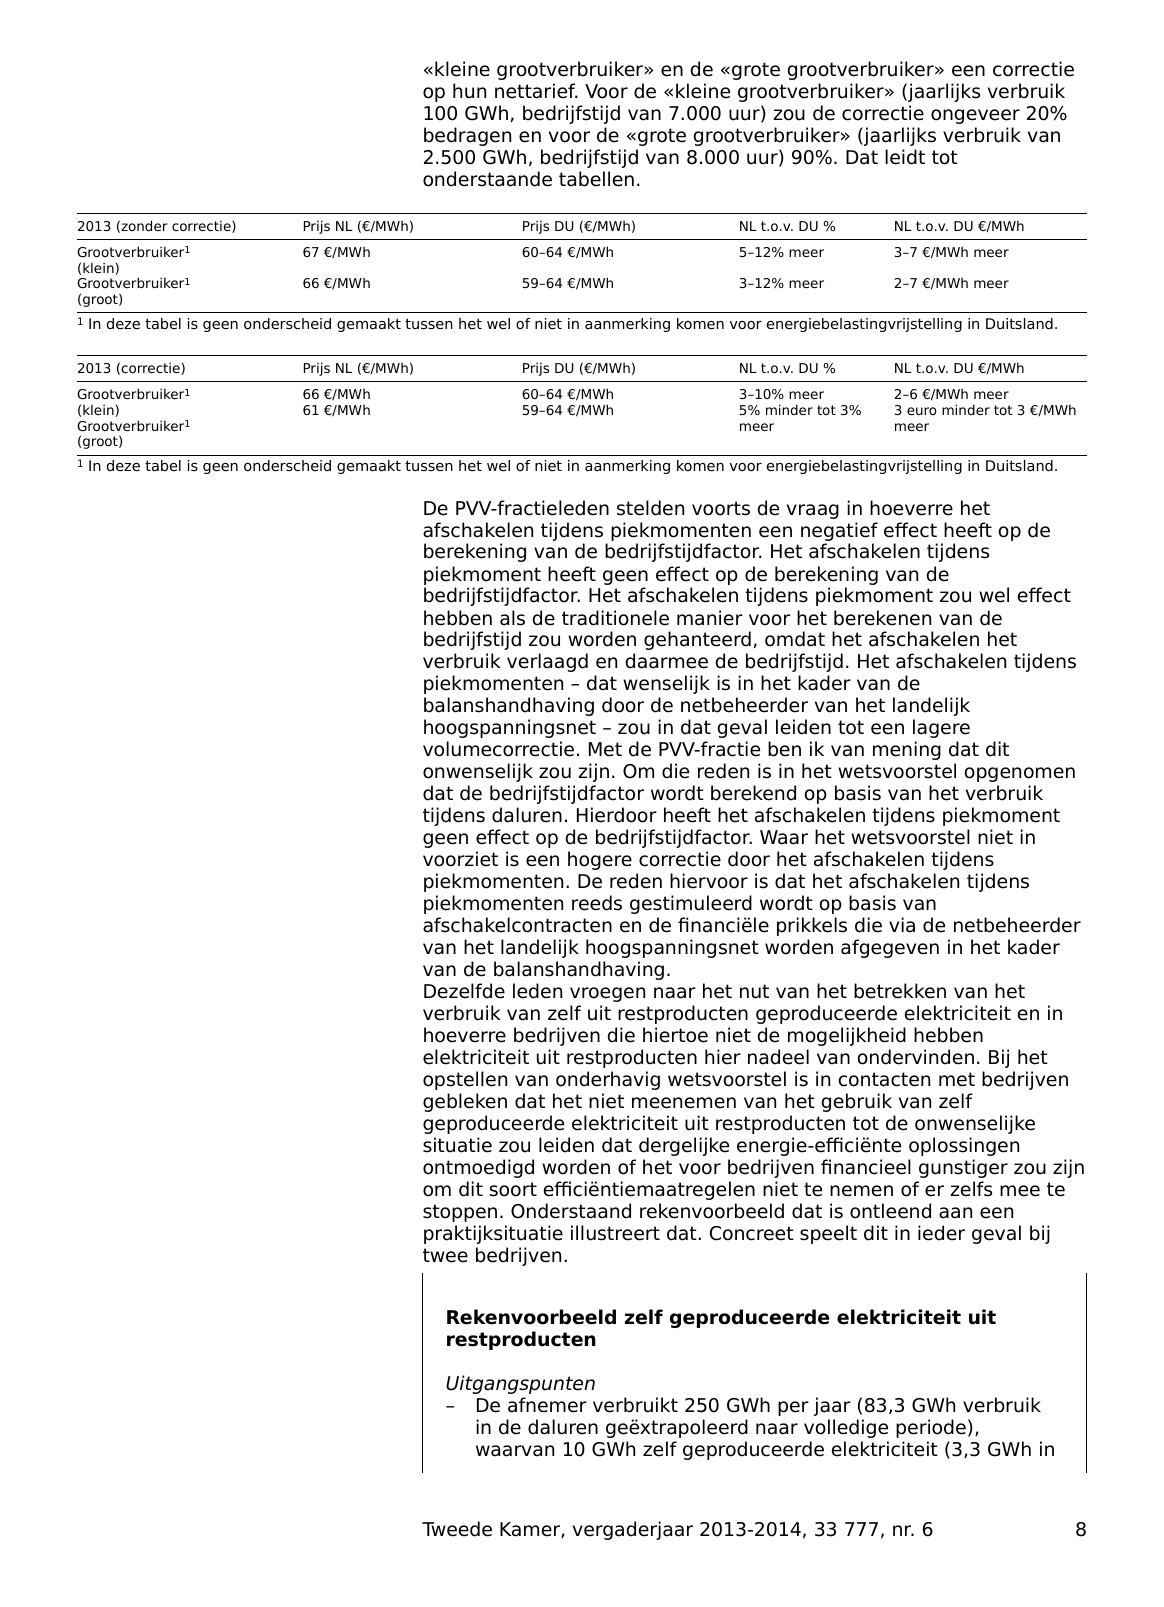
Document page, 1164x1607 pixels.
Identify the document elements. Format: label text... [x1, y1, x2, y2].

table_header Prijs DU (€/MWh) [516, 214, 733, 239]
table_header NL t.o.v. DU % [733, 356, 888, 381]
table_cell 60–64 €/MWh 59–64 €/MWh [516, 382, 733, 454]
table_header Prijs NL (€/MWh) [296, 356, 516, 381]
table_cell 3–12% meer [733, 276, 888, 312]
table_cell 60–64 €/MWh [516, 240, 733, 276]
table_header NL t.o.v. DU % [733, 214, 888, 239]
table_header Prijs NL (€/MWh) [296, 214, 516, 239]
table_cell 1 In deze tabel is geen onderscheid gemaakt tussen het wel of niet in aanmerking komen voor energiebelastingvrijstelling in Duitsland. [77, 313, 1087, 333]
table_cell 3–7 €/MWh meer [888, 240, 1087, 276]
table_cell Grootverbruiker1 (klein) Grootverbruiker1 (groot) [77, 382, 296, 454]
table_header NL t.o.v. DU €/MWh [888, 214, 1087, 239]
text Dezelfde leden vroegen naar het nut van het betrekken van het verbruik van zelf uit restproducten geproduceerde elektriciteit en in hoeverre bedrijven die hiertoe niet de mogelijkheid hebben elektriciteit uit restproducten hier nadeel van ondervinden. Bij het opstellen van onderhavig wetsvoorstel is in contacten met bedrijven gebleken dat het niet meenemen van het gebruik van zelf geproduceerde elektriciteit uit restproducten tot de onwenselijke situatie zou leiden dat dergelijke energie-efficiënte oplossingen ontmoedigd worden of het voor bedrijven financieel gunstiger zou zijn om dit soort efficiëntiemaatregelen niet te nemen of er zelfs mee te stoppen. Onderstaand rekenvoorbeeld dat is ontleend aan een praktijksituatie illustreert dat. Concreet speelt dit in ieder geval bij twee bedrijven. [422, 981, 1087, 1267]
table_cell 59–64 €/MWh [516, 276, 733, 312]
table_cell 67 €/MWh [296, 240, 516, 276]
table_cell 66 €/MWh 61 €/MWh [296, 382, 516, 454]
table_cell Grootverbruiker1 (klein) [77, 240, 296, 276]
table_header 2013 (correctie) [77, 356, 296, 381]
table_cell 66 €/MWh [296, 276, 516, 312]
table_header Rekenvoorbeeld zelf geproduceerde elektriciteit uit restproducten Uitgangspunten – De afnemer verbruikt 250 GWh per jaar (83,3 GWh verbruik in de daluren geëxtrapoleerd naar volledige periode), waarvan 10 GWh zelf geproduceerde elektriciteit (3,3 GWh in [423, 1273, 1086, 1472]
table_header 2013 (zonder correctie) [77, 214, 296, 239]
table_cell 5–12% meer [733, 240, 888, 276]
text «kleine grootverbruiker» en de «grote grootverbruiker» een correctie op hun nettarief. Voor de «kleine grootverbruiker» (jaarlijks verbruik 100 GWh, bedrijfstijd van 7.000 uur) zou de correctie ongeveer 20% bedragen en voor de «grote grootverbruiker» (jaarlijks verbruik van 2.500 GWh, bedrijfstijd van 8.000 uur) 90%. Dat leidt tot onderstaande tabellen. [422, 59, 1087, 191]
table_header NL t.o.v. DU €/MWh [888, 356, 1087, 381]
table_header Prijs DU (€/MWh) [516, 356, 733, 381]
table_cell 2–7 €/MWh meer [888, 276, 1087, 312]
text De PVV-fractieleden stelden voorts de vraag in hoeverre het afschakelen tijdens piekmomenten een negatief effect heeft op de berekening van de bedrijfstijdfactor. Het afschakelen tijdens piekmoment heeft geen effect op de berekening van de bedrijfstijdfactor. Het afschakelen tijdens piekmoment zou wel effect hebben als de traditionele manier voor het berekenen van de bedrijfstijd zou worden gehanteerd, omdat het afschakelen het verbruik verlaagd en daarmee de bedrijfstijd. Het afschakelen tijdens piekmomenten – dat wenselijk is in het kader van de balanshandhaving door de netbeheerder van het landelijk hoogspanningsnet – zou in dat geval leiden tot een lagere volumecorrectie. Met de PVV-fractie ben ik van mening dat dit onwenselijk zou zijn. Om die reden is in het wetsvoorstel opgenomen dat de bedrijfstijdfactor wordt berekend op basis van het verbruik tijdens daluren. Hierdoor heeft het afschakelen tijdens piekmoment geen effect op de bedrijfstijdfactor. Waar het wetsvoorstel niet in voorziet is een hogere correctie door het afschakelen tijdens piekmomenten. De reden hiervoor is dat het afschakelen tijdens piekmomenten reeds gestimuleerd wordt op basis van afschakelcontracten en de financiële prikkels die via de netbeheerder van het landelijk hoogspanningsnet worden afgegeven in het kader van de balanshandhaving. [422, 497, 1087, 981]
table_cell 2–6 €/MWh meer 3 euro minder tot 3 €/MWh meer [888, 382, 1087, 454]
table_cell 3–10% meer 5% minder tot 3% meer [733, 382, 888, 454]
table_cell 1 In deze tabel is geen onderscheid gemaakt tussen het wel of niet in aanmerking komen voor energiebelastingvrijstelling in Duitsland. [77, 456, 1087, 475]
table_cell Grootverbruiker1 (groot) [77, 276, 296, 312]
